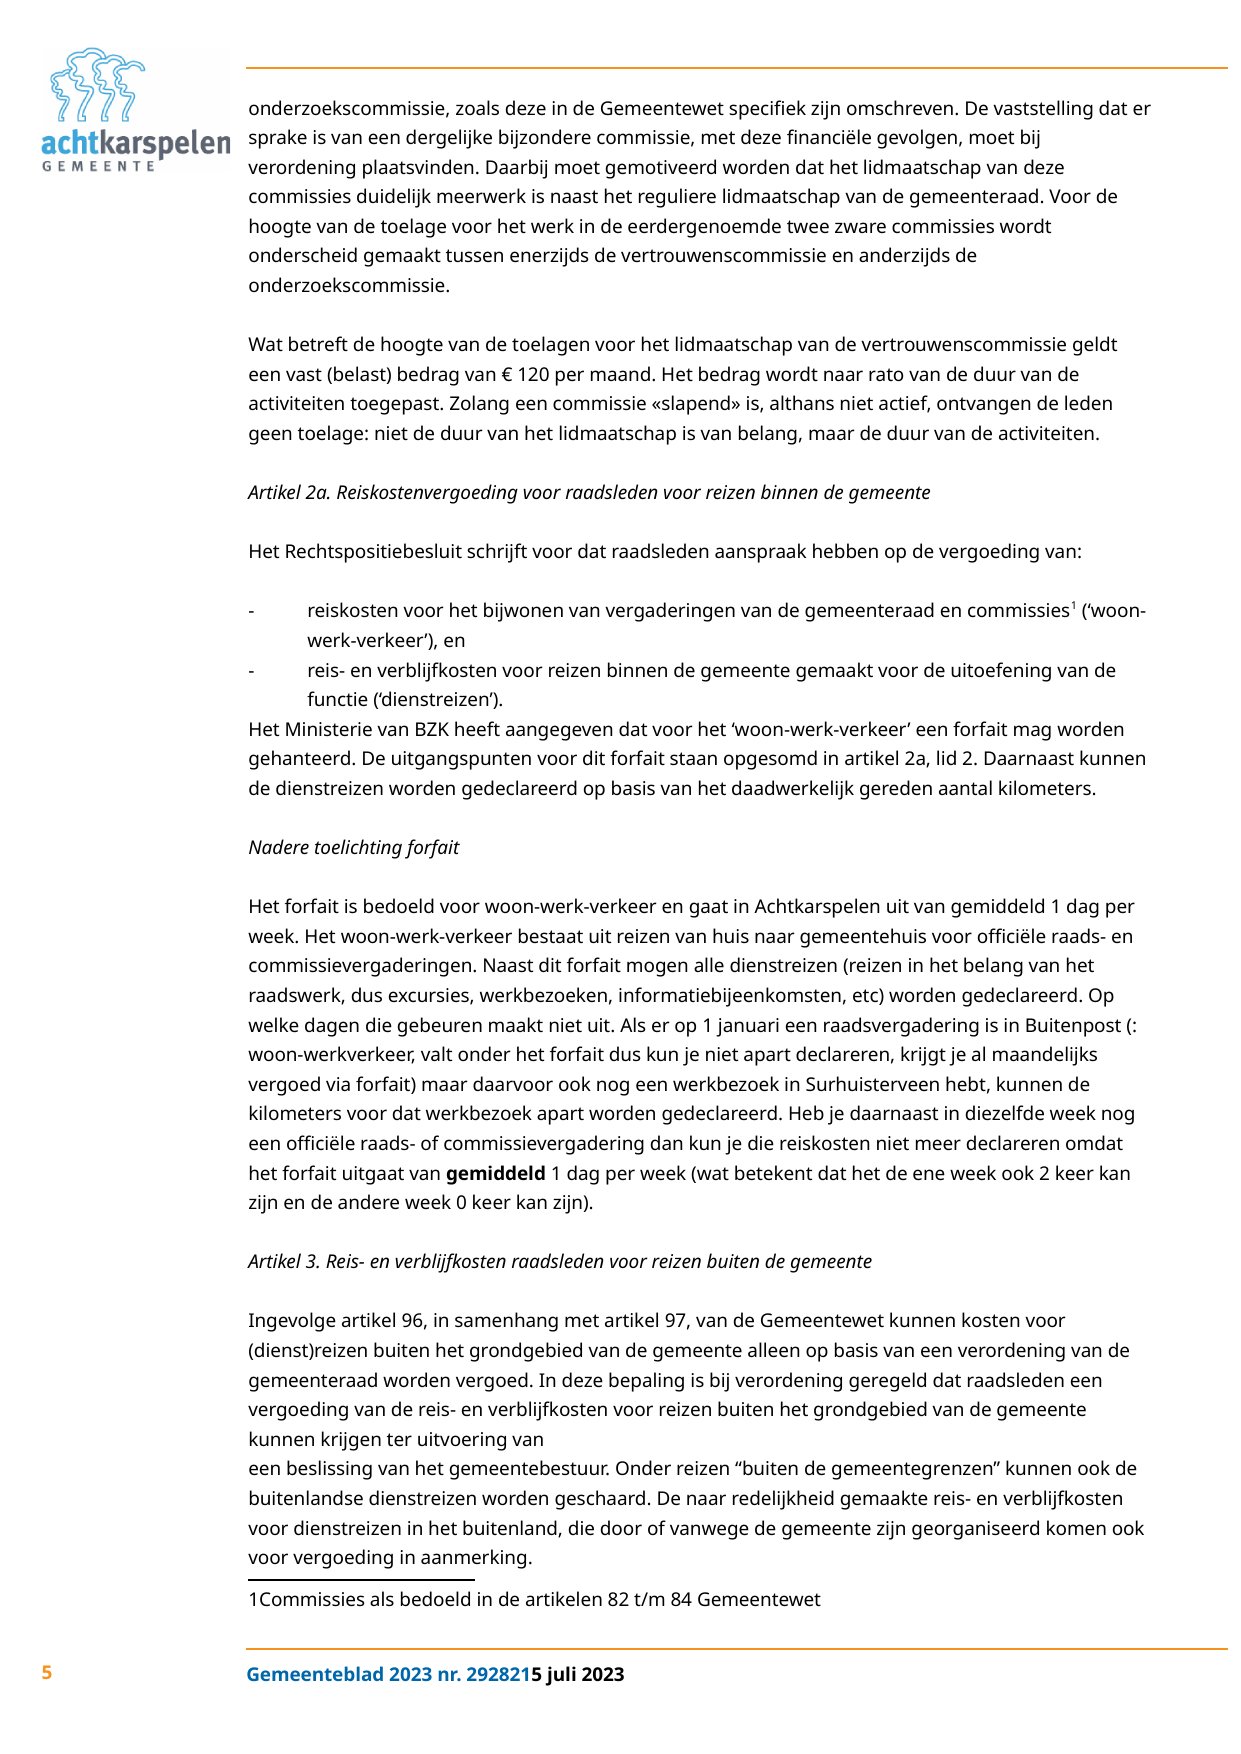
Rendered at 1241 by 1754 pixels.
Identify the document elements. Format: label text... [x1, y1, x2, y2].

list Commissies als bedoeld in de artikelen 82 t/m 84 Gemeentewet [248, 1586, 1152, 1612]
text Het forfait is bedoeld voor woon-werk-verkeer en gaat in Achtkarspelen uit van gemiddeld 1 dag per week. Het woon-werk-verkeer bestaat uit reizen van huis naar gemeentehuis voor officiële raads- en commissievergaderingen. Naast dit forfait mogen alle dienstreizen (reizen in het belang van het raadswerk, dus excursies, werkbezoeken, informatiebijeenkomsten, etc) worden gedeclareerd. Op welke dagen die gebeuren maakt niet uit. Als er op 1 januari een raadsvergadering is in Buitenpost (: woon-werkverkeer, valt onder het forfait dus kun je niet apart declareren, krijgt je al maandelijks vergoed via forfait) maar daarvoor ook nog een werkbezoek in Surhuisterveen hebt, kunnen de kilometers voor dat werkbezoek apart worden gedeclareerd. Heb je daarnaast in diezelfde week nog een officiële raads- of commissievergadering dan kun je die reiskosten niet meer declareren omdat het forfait uitgaat van gemiddeld 1 dag per week (wat betekent dat het de ene week ook 2 keer kan zijn en de andere week 0 keer kan zijn). [248, 893, 1152, 1215]
text een beslissing van het gemeentebestuur. Onder reizen “buiten de gemeentegrenzen” kunnen ook de buitenlandse dienstreizen worden geschaard. De naar redelijkheid gemaakte reis- en verblijfkosten voor dienstreizen in het buitenland, die door of vanwege de gemeente zijn georganiseerd komen ook voor vergoeding in aanmerking. [248, 1456, 1152, 1570]
text Wat betreft de hoogte van de toelagen voor het lidmaatschap van de vertrouwenscommissie geldt een vast (belast) bedrag van € 120 per maand. Het bedrag wordt naar rato van de duur van de activiteiten toegepast. Zolang een commissie «slapend» is, althans niet actief, ontvangen de leden geen toelage: niet de duur van het lidmaatschap is van belang, maar de duur van de activiteiten. [248, 331, 1152, 446]
text Het Rechtspositiebesluit schrijft voor dat raadsleden aanspraak hebben op de vergoeding van: [248, 538, 1152, 564]
list reis- en verblijfkosten voor reizen binnen de gemeente gemaakt voor de uitoefening van de functie (‘dienstreizen’). [248, 657, 1152, 712]
text Artikel 2a. Reiskostenvergoeding voor raadsleden voor reizen binnen de gemeente [248, 479, 1152, 505]
text Artikel 3. Reis- en verblijfkosten raadsleden voor reizen buiten de gemeente [248, 1248, 1152, 1274]
text onderzoekscommissie, zoals deze in de Gemeentewet specifiek zijn omschreven. De vaststelling dat er sprake is van een dergelijke bijzondere commissie, met deze financiële gevolgen, moet bij verordening plaatsvinden. Daarbij moet gemotiveerd worden dat het lidmaatschap van deze commissies duidelijk meerwerk is naast het reguliere lidmaatschap van de gemeenteraad. Voor de hoogte van de toelage voor het werk in de eerdergenoemde twee zware commissies wordt onderscheid gemaakt tussen enerzijds de vertrouwenscommissie en anderzijds de onderzoekscommissie. [248, 95, 1152, 298]
list reiskosten voor het bijwonen van vergaderingen van de gemeenteraad en commissies (‘woon-werk-verkeer’), en [248, 598, 1152, 653]
text Ingevolge artikel 96, in samenhang met artikel 97, van de Gemeentewet kunnen kosten voor (dienst)reizen buiten het grondgebied van de gemeente alleen op basis van een verordening van de gemeenteraad worden vergoed. In deze bepaling is bij verordening geregeld dat raadsleden een vergoeding van de reis- en verblijfkosten voor reizen buiten het grondgebied van de gemeente kunnen krijgen ter uitvoering van [248, 1308, 1152, 1452]
text Nadere toelichting forfait [248, 834, 1152, 860]
picture [41, 47, 231, 172]
text Het Ministerie van BZK heeft aangegeven dat voor het ‘woon-werk-verkeer’ een forfait mag worden gehanteerd. De uitgangspunten voor dit forfait staan opgesomd in artikel 2a, lid 2. Daarnaast kunnen de dienstreizen worden gedeclareerd op basis van het daadwerkelijk gereden aantal kilometers. [248, 716, 1152, 801]
